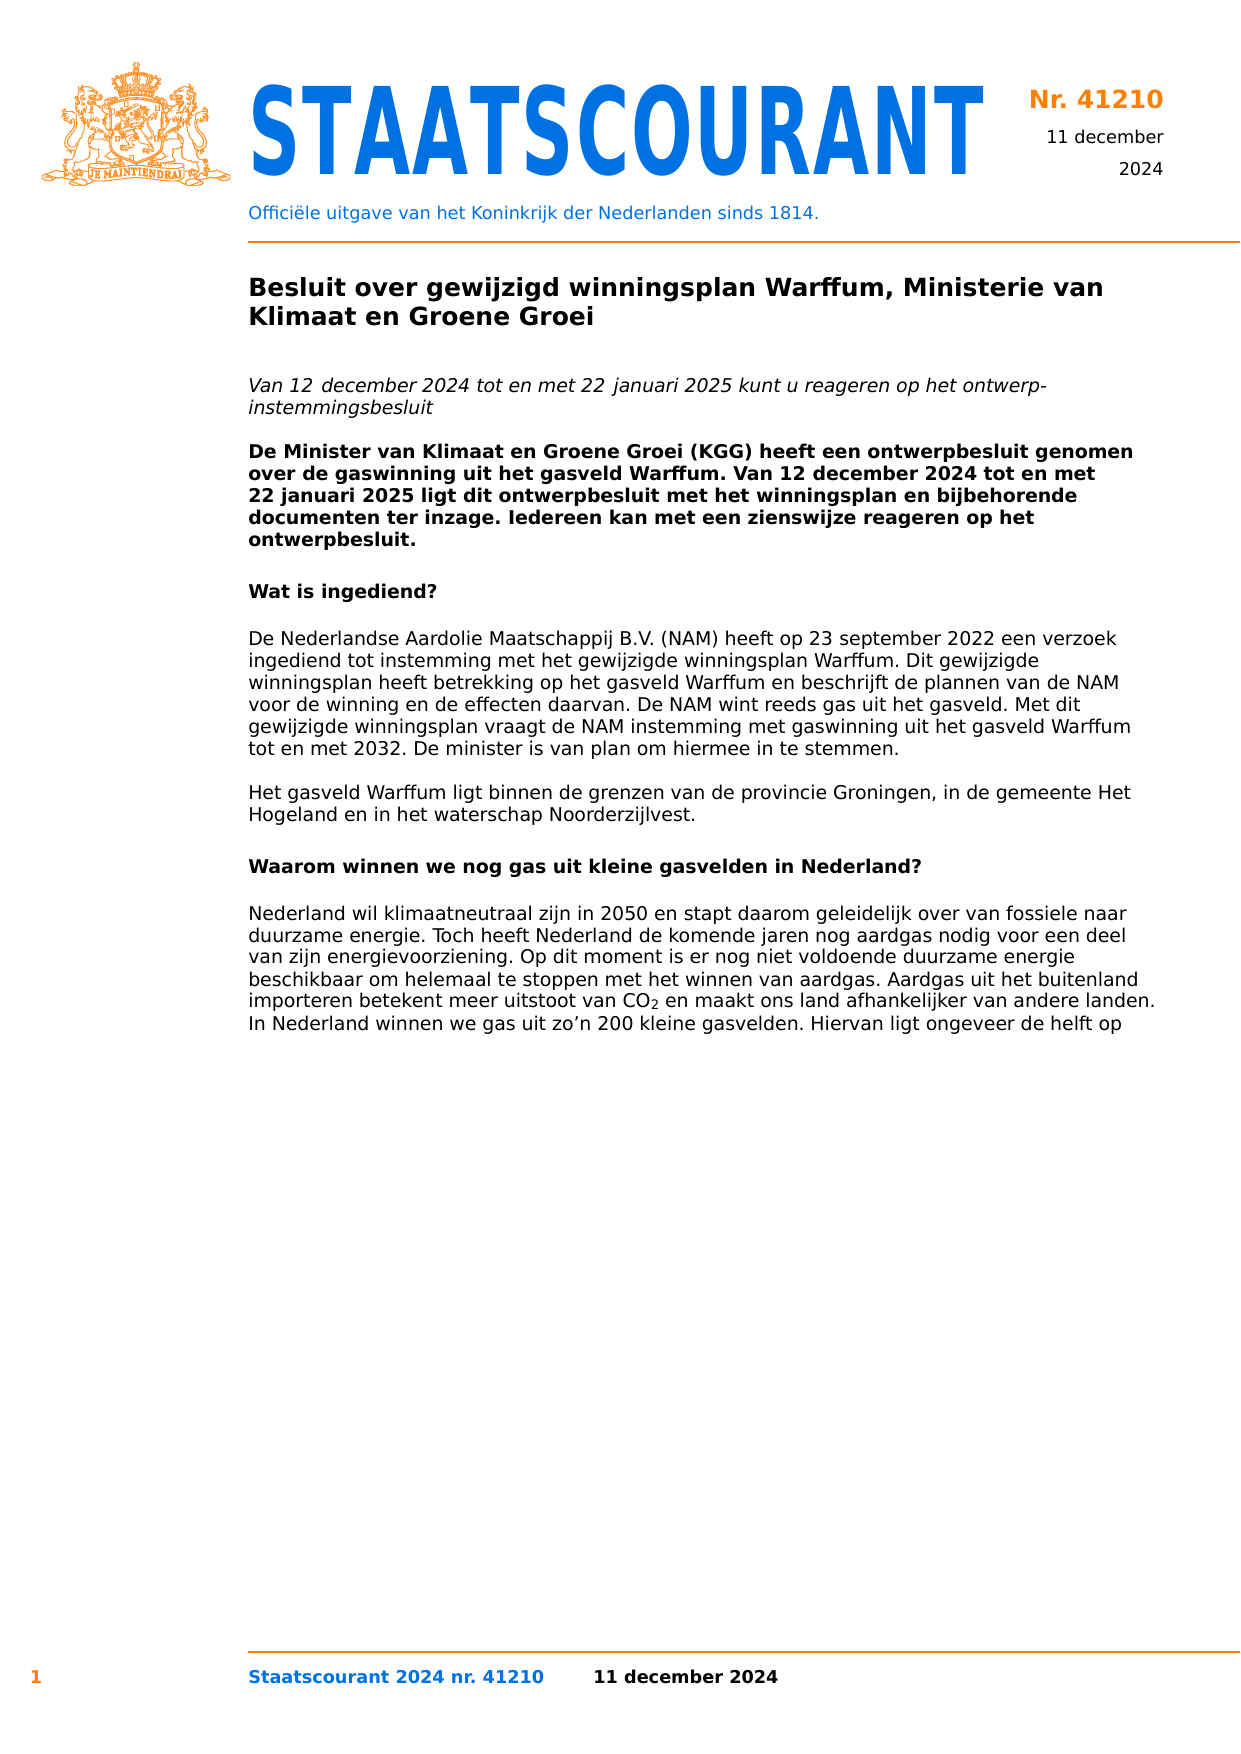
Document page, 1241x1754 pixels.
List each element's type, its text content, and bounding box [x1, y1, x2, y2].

table_header STAATSCOURANT [248, 62, 998, 203]
table_cell 2024 [998, 153, 1240, 203]
table_header [25, 62, 248, 241]
subtitle Besluit over gewijzigd winningsplan Warffum, Ministerie van Klimaat en Groene Groei [248, 273, 1163, 331]
picture [41, 62, 231, 186]
text Nederland wil klimaatneutraal zijn in 2050 en stapt daarom geleidelijk over van fossiele naar duurzame energie. Toch heeft Nederland de komende jaren nog aardgas nodig voor een deel van zijn energievoorziening. Op dit moment is er nog niet voldoende duurzame energie beschikbaar om helemaal te stoppen met het winnen van aardgas. Aardgas uit het buitenland importeren betekent meer uitstoot van CO2 en maakt ons land afhankelijker van andere landen. In Nederland winnen we gas uit zo’n 200 kleine gasvelden. Hiervan ligt ongeveer de helft op [248, 902, 1163, 1034]
subtitle Waarom winnen we nog gas uit kleine gasvelden in Nederland? [248, 856, 1163, 877]
text Het gasveld Warffum ligt binnen de grenzen van de provincie Groningen, in de gemeente Het Hogeland en in het waterschap Noorderzijlvest. [248, 782, 1163, 826]
text De Nederlandse Aardolie Maatschappij B.V. (NAM) heeft op 23 september 2022 een verzoek ingediend tot instemming met het gewijzigde winningsplan Warffum. Dit gewijzigde winningsplan heeft betrekking op het gasveld Warffum en beschrijft de plannen van de NAM voor de winning en de effecten daarvan. De NAM wint reeds gas uit het gasveld. Met dit gewijzigde winningsplan vraagt de NAM instemming met gaswinning uit het gasveld Warffum tot en met 2032. De minister is van plan om hiermee in te stemmen. [248, 628, 1163, 760]
table_header Nr. 41210 [998, 62, 1240, 121]
text Van 12 december 2024 tot en met 22 januari 2025 kunt u reageren op het ontwerp-instemmingsbesluit [248, 375, 1163, 419]
subtitle Wat is ingediend? [248, 581, 1163, 603]
table_cell Officiële uitgave van het Koninkrijk der Nederlanden sinds 1814. [248, 203, 1240, 241]
table_cell 11 december [998, 121, 1240, 153]
text De Minister van Klimaat en Groene Groei (KGG) heeft een ontwerpbesluit genomen over de gaswinning uit het gasveld Warffum. Van 12 december 2024 tot en met 22 januari 2025 ligt dit ontwerpbesluit met het winningsplan en bijbehorende documenten ter inzage. Iedereen kan met een zienswijze reageren op het ontwerpbesluit. [248, 441, 1163, 551]
